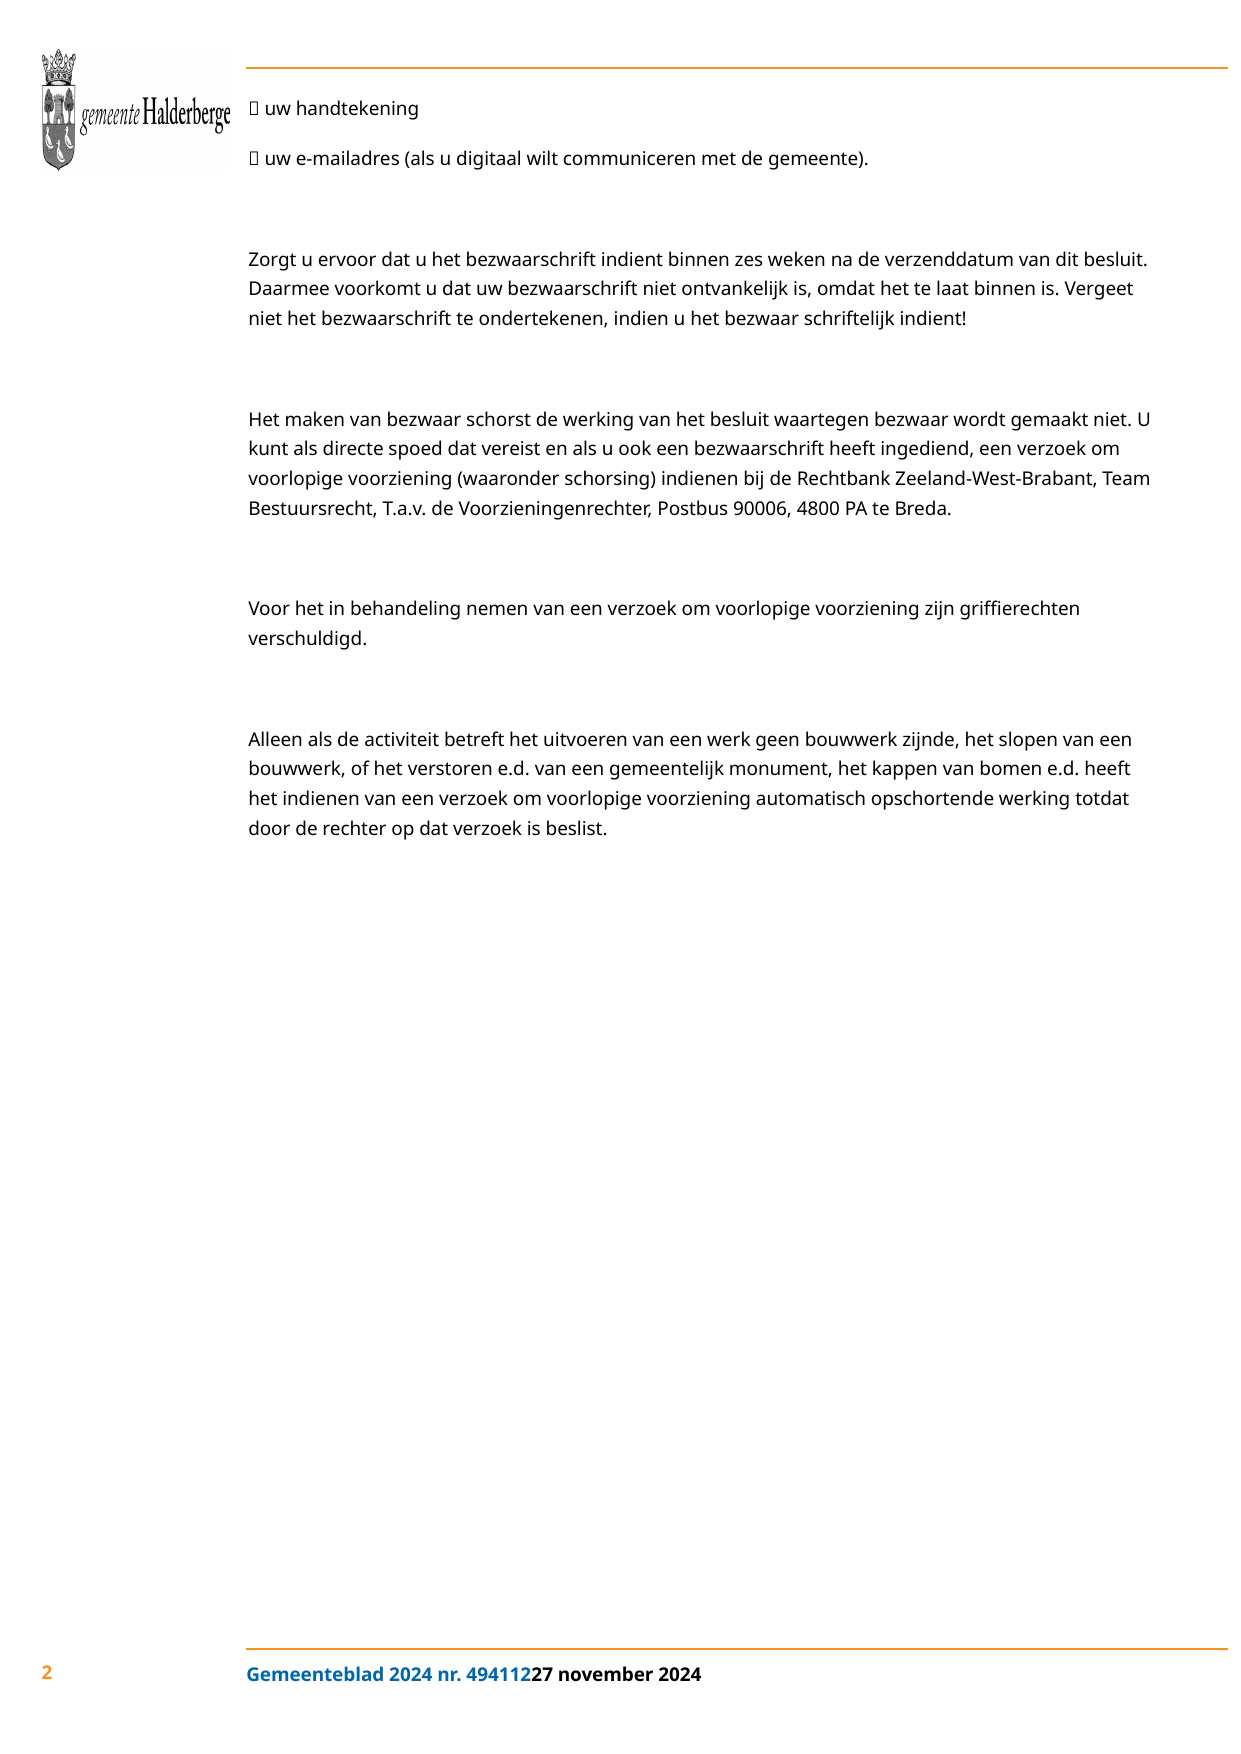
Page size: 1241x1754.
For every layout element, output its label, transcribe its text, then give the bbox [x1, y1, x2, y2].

text  uw handtekening [248, 95, 1152, 121]
text Zorgt u ervoor dat u het bezwaarschrift indient binnen zes weken na de verzenddatum van dit besluit. Daarmee voorkomt u dat uw bezwaarschrift niet ontvankelijk is, omdat het te laat binnen is. Vergeet niet het bezwaarschrift te ondertekenen, indien u het bezwaar schriftelijk indient! [248, 246, 1152, 331]
text Voor het in behandeling nemen van een verzoek om voorlopige voorziening zijn griffierechten verschuldigd. [248, 596, 1152, 651]
text Alleen als de activiteit betreft het uitvoeren van een werk geen bouwwerk zijnde, het slopen van een bouwwerk, of het verstoren e.d. van een gemeentelijk monument, het kappen van bomen e.d. heeft het indienen van een verzoek om voorlopige voorziening automatisch opschortende werking totdat door de rechter op dat verzoek is beslist. [248, 726, 1152, 841]
text  uw e-mailadres (als u digitaal wilt communiceren met de gemeente). [248, 145, 1152, 171]
text Het maken van bezwaar schorst de werking van het besluit waartegen bezwaar wordt gemaakt niet. U kunt als directe spoed dat vereist en als u ook een bezwaarschrift heeft ingediend, een verzoek om voorlopige voorziening (waaronder schorsing) indienen bij de Rechtbank Zeeland-West-Brabant, Team Bestuursrecht, T.a.v. de Voorzieningenrechter, Postbus 90006, 4800 PA te Breda. [248, 406, 1152, 521]
picture [41, 47, 231, 172]
